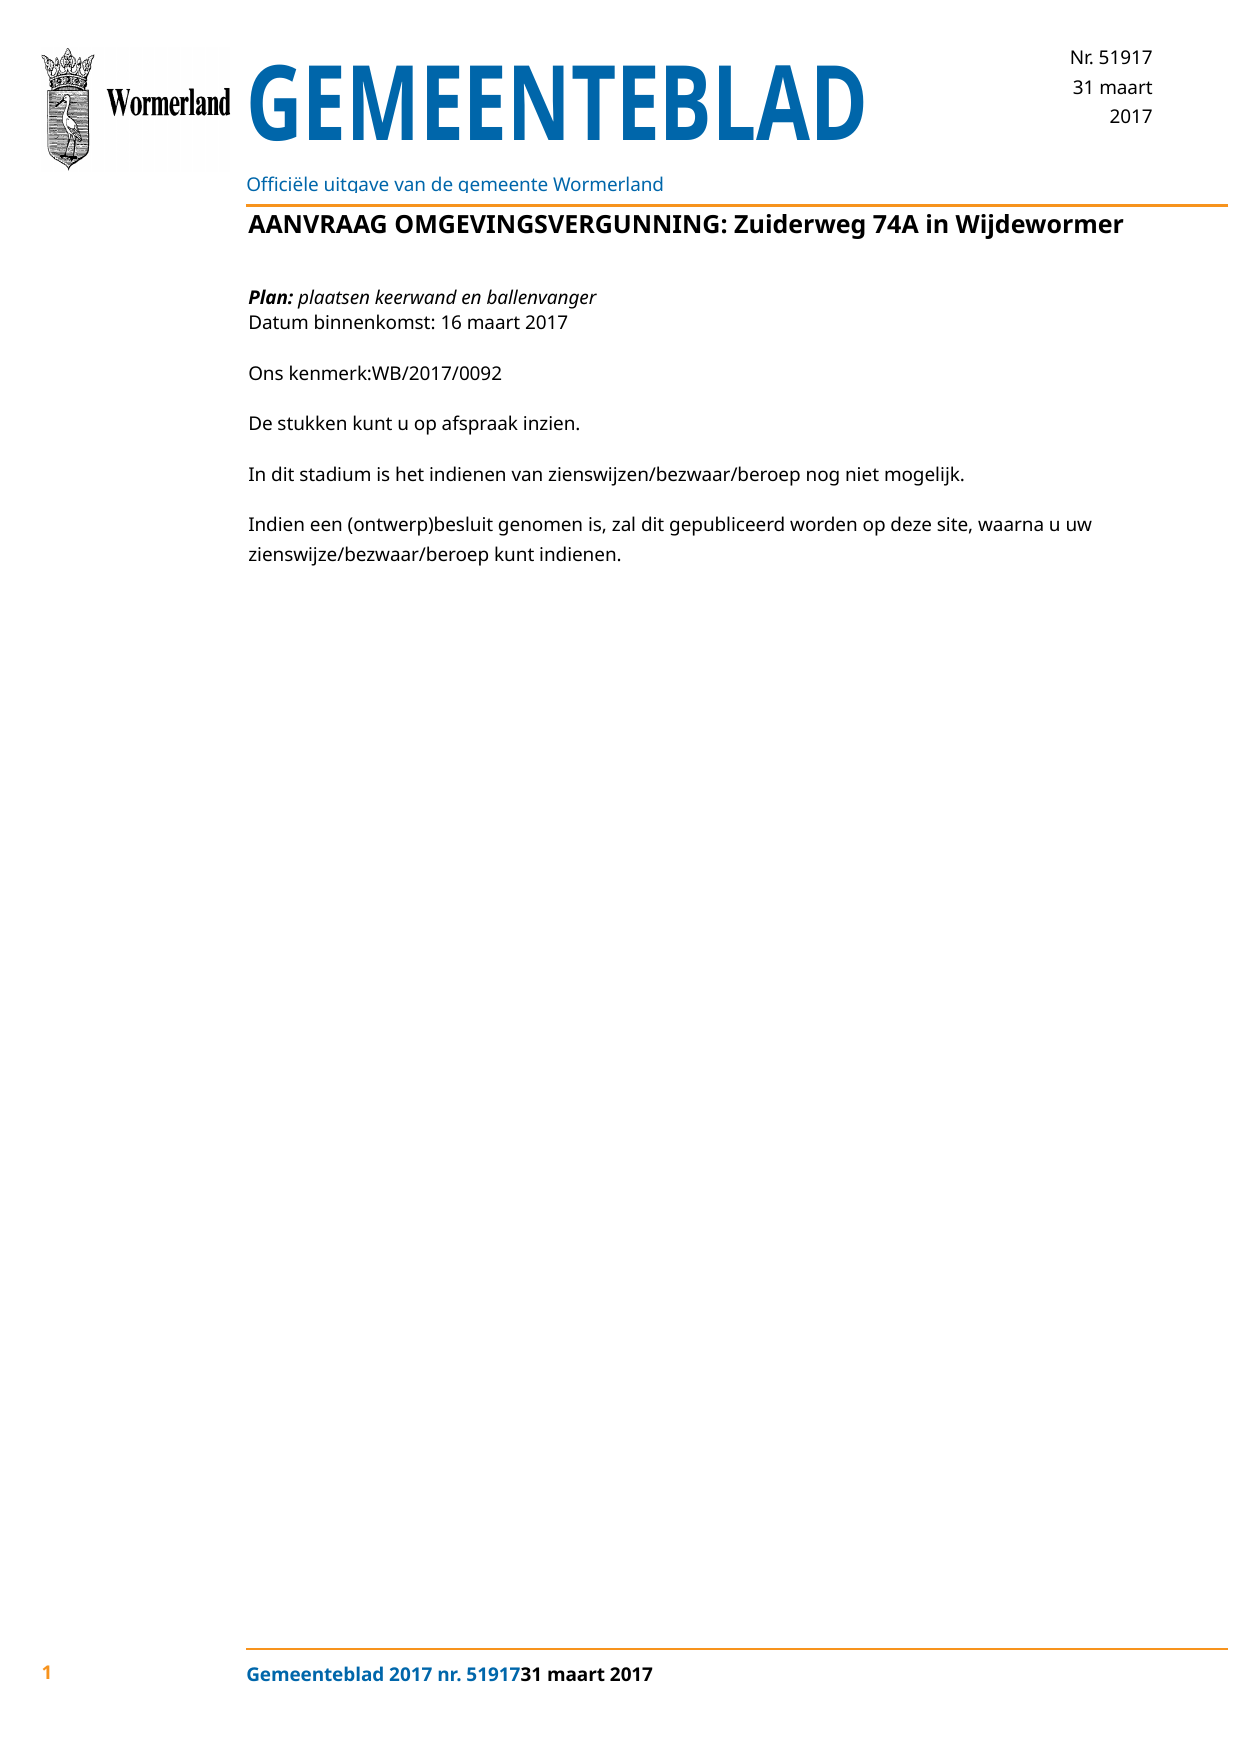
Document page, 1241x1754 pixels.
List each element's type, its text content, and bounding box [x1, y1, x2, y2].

text AANVRAAG OMGEVINGSVERGUNNING: Zuiderweg 74A in Wijdewormer [248, 207, 1152, 241]
picture [41, 47, 231, 172]
text De stukken kunt u op afspraak inzien. [248, 410, 1152, 436]
text Ons kenmerk:WB/2017/0092 [248, 360, 1152, 386]
text Plan: plaatsen keerwand en ballenvanger [248, 284, 1152, 309]
text Datum binnenkomst: 16 maart 2017 [248, 309, 1152, 335]
text Indien een (ontwerp)besluit genomen is, zal dit gepubliceerd worden op deze site, waarna u uw zienswijze/bezwaar/beroep kunt indienen. [248, 511, 1152, 567]
text In dit stadium is het indienen van zienswijzen/bezwaar/beroep nog niet mogelijk. [248, 461, 1152, 487]
